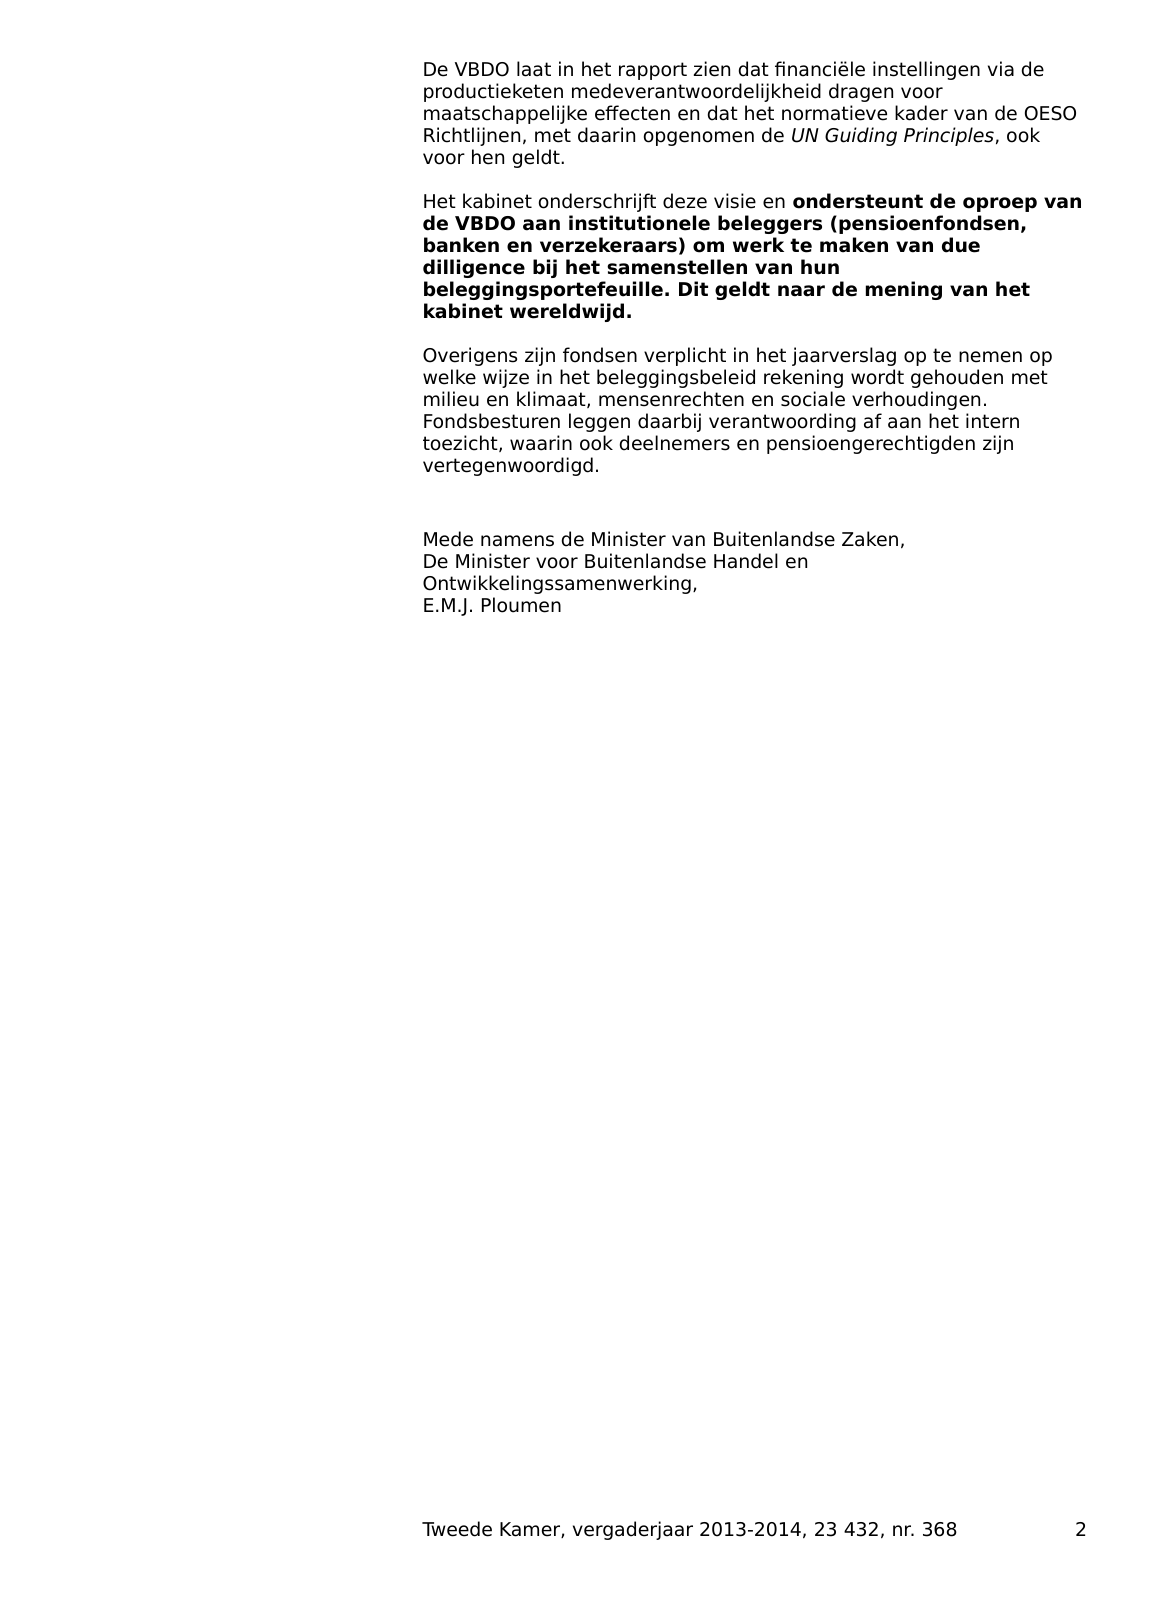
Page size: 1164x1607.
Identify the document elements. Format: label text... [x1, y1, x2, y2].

text De VBDO laat in het rapport zien dat financiële instellingen via de productieketen medeverantwoordelijkheid dragen voor maatschappelijke effecten en dat het normatieve kader van de OESO Richtlijnen, met daarin opgenomen de UN Guiding Principles, ook voor hen geldt. [422, 59, 1087, 169]
text Overigens zijn fondsen verplicht in het jaarverslag op te nemen op welke wijze in het beleggingsbeleid rekening wordt gehouden met milieu en klimaat, mensenrechten en sociale verhoudingen. Fondsbesturen leggen daarbij verantwoording af aan het intern toezicht, waarin ook deelnemers en pensioengerechtigden zijn vertegenwoordigd. [422, 345, 1087, 477]
text Het kabinet onderschrijft deze visie en ondersteunt de oproep van de VBDO aan institutionele beleggers (pensioenfondsen, banken en verzekeraars) om werk te maken van due dilligence bij het samenstellen van hun beleggingsportefeuille. Dit geldt naar de mening van het kabinet wereldwijd. [422, 191, 1087, 323]
text Mede namens de Minister van Buitenlandse Zaken, De Minister voor Buitenlandse Handel en Ontwikkelingssamenwerking, E.M.J. Ploumen [422, 507, 1087, 617]
